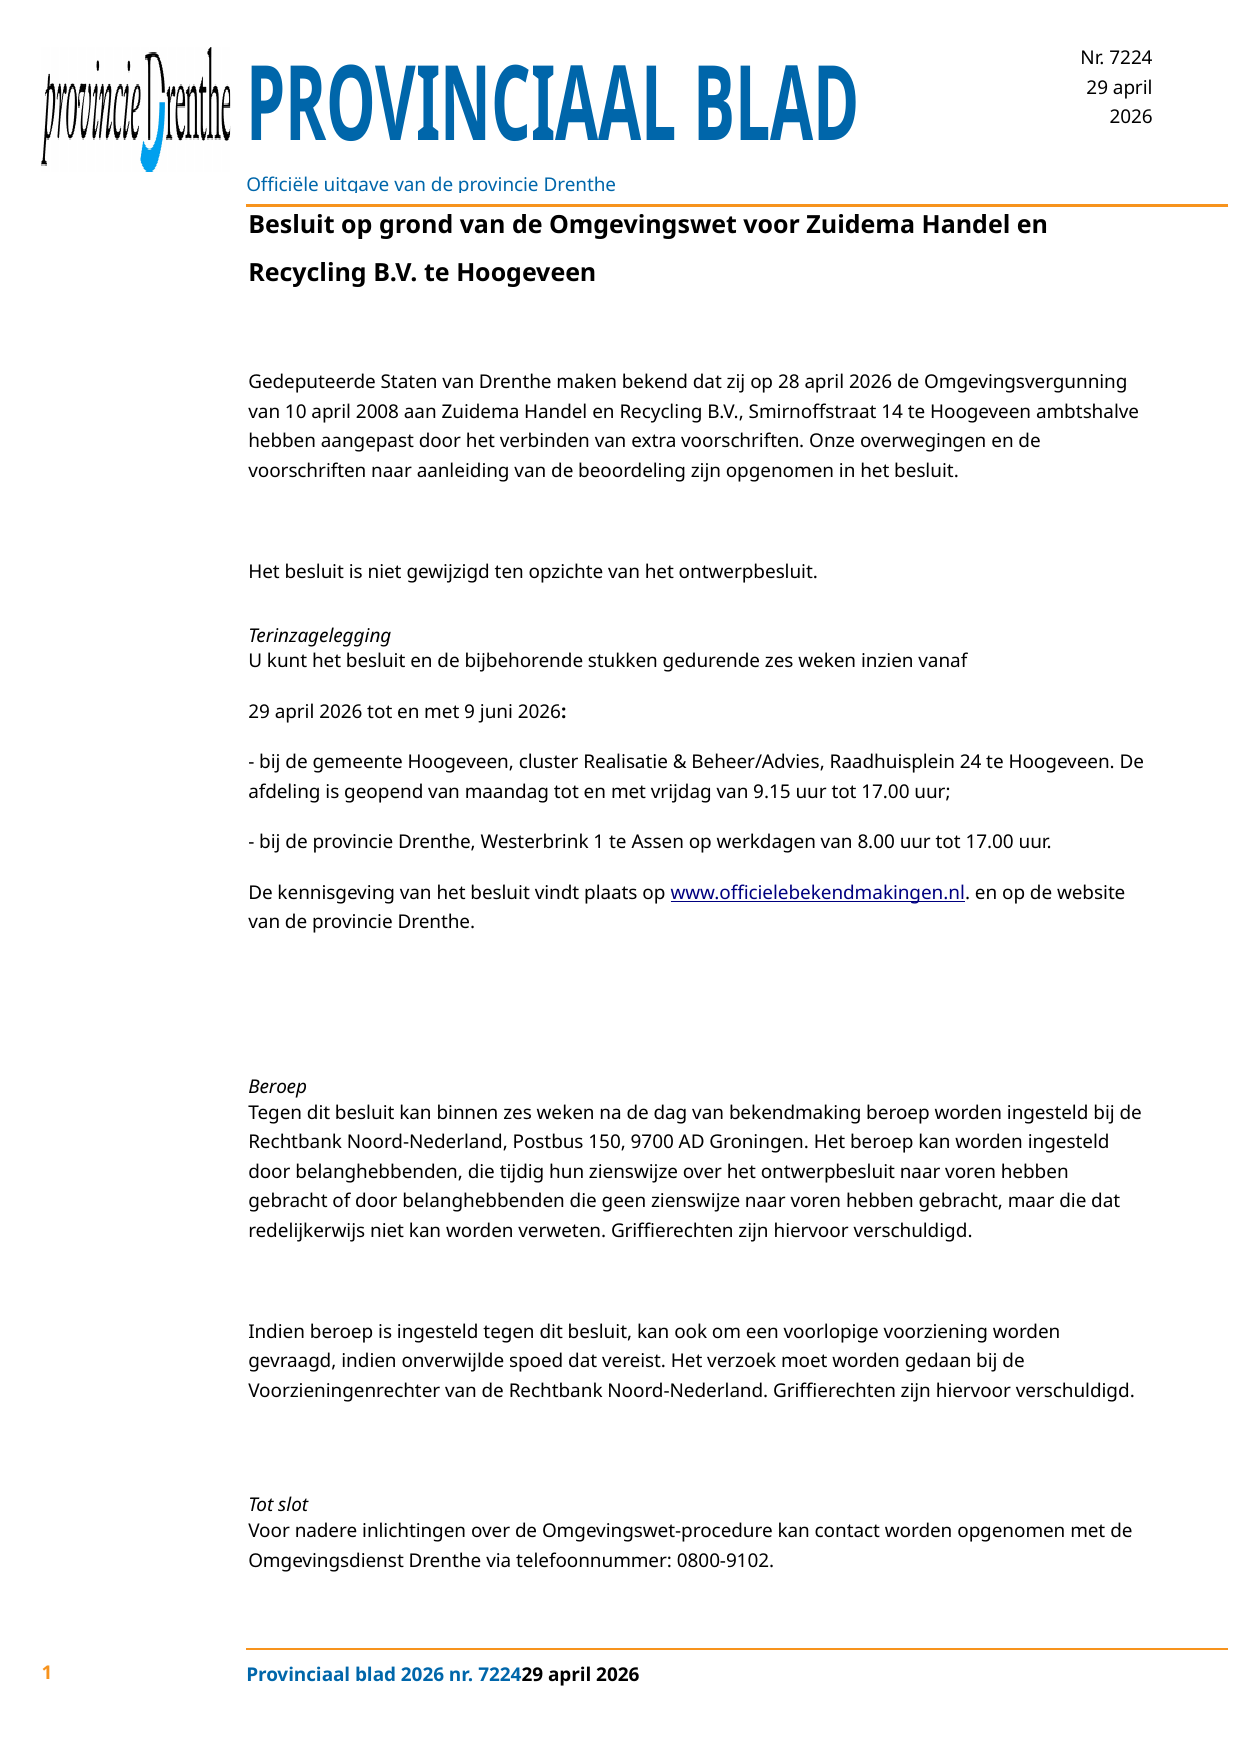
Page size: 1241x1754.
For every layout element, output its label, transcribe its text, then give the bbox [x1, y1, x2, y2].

text - bij de provincie Drenthe, Westerbrink 1 te Assen op werkdagen van 8.00 uur tot 17.00 uur. [248, 828, 1152, 854]
text Indien beroep is ingesteld tegen dit besluit, kan ook om een voorlopige voorziening worden gevraagd, indien onverwijlde spoed dat vereist. Het verzoek moet worden gedaan bij de Voorzieningenrechter van de Rechtbank Noord-Nederland. Griffierechten zijn hiervoor verschuldigd. [248, 1318, 1152, 1403]
text Beroep [248, 1073, 1152, 1099]
text 29 april 2026 tot en met 9 juni 2026: [248, 698, 1152, 724]
text Tot slot [248, 1492, 1152, 1517]
text Het besluit is niet gewijzigd ten opzichte van het ontwerpbesluit. [248, 558, 1152, 584]
text Voor nadere inlichtingen over de Omgevingswet-procedure kan contact worden opgenomen met de Omgevingsdienst Drenthe via telefoonnummer: 0800-9102. [248, 1517, 1152, 1573]
text - bij de gemeente Hoogeveen, cluster Realisatie & Beheer/Advies, Raadhuisplein 24 te Hoogeveen. De afdeling is geopend van maandag tot en met vrijdag van 9.15 uur tot 17.00 uur; [248, 748, 1152, 804]
text U kunt het besluit en de bijbehorende stukken gedurende zes weken inzien vanaf [248, 648, 1152, 673]
text Terinzagelegging [248, 622, 1152, 648]
picture [41, 47, 231, 172]
text Besluit op grond van de Omgevingswet voor Zuidema Handel en Recycling B.V. te Hoogeveen [248, 207, 1152, 288]
text Gedeputeerde Staten van Drenthe maken bekend dat zij op 28 april 2026 de Omgevingsvergunning van 10 april 2008 aan Zuidema Handel en Recycling B.V., Smirnoffstraat 14 te Hoogeveen ambtshalve hebben aangepast door het verbinden van extra voorschriften. Onze overwegingen en de voorschriften naar aanleiding van de beoordeling zijn opgenomen in het besluit. [248, 368, 1152, 483]
text Tegen dit besluit kan binnen zes weken na de dag van bekendmaking beroep worden ingesteld bij de Rechtbank Noord-Nederland, Postbus 150, 9700 AD Groningen. Het beroep kan worden ingesteld door belanghebbenden, die tijdig hun zienswijze over het ontwerpbesluit naar voren hebben gebracht of door belanghebbenden die geen zienswijze naar voren hebben gebracht, maar die dat redelijkerwijs niet kan worden verweten. Griffierechten zijn hiervoor verschuldigd. [248, 1099, 1152, 1243]
text De kennisgeving van het besluit vindt plaats op www.officielebekendmakingen.nl. en op de website van de provincie Drenthe. [248, 879, 1152, 934]
